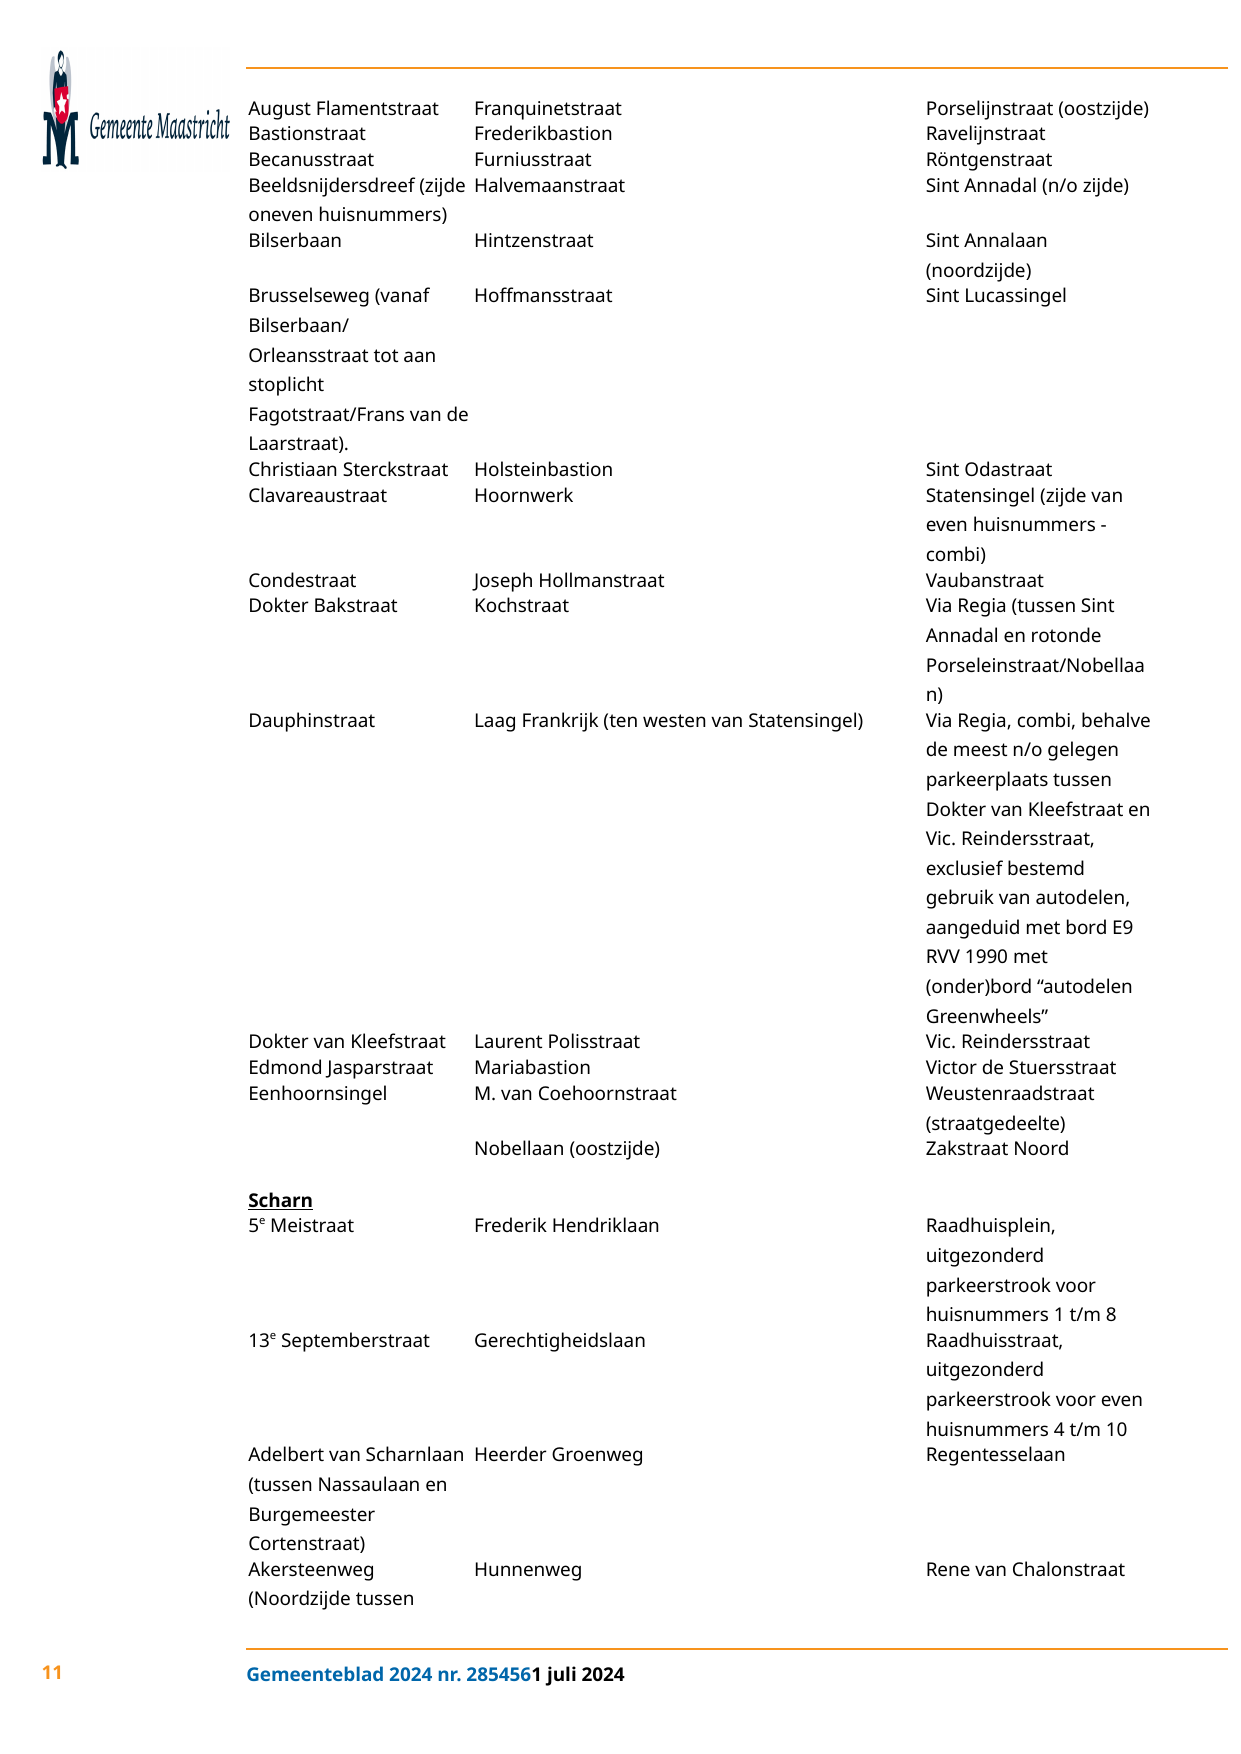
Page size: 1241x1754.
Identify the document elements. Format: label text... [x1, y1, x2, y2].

table_cell Bastionstraat [248, 121, 474, 146]
table_cell Mariabastion [474, 1054, 926, 1080]
table_cell Becanusstraat [248, 146, 474, 172]
table_cell Holsteinbastion [474, 456, 926, 482]
table_cell Raadhuisplein, uitgezonderd parkeerstrook voor huisnummers 1 t/m 8 [926, 1213, 1152, 1327]
table_cell Hoornwerk [474, 482, 926, 567]
table_cell Laurent Polisstraat [474, 1029, 926, 1054]
table_cell Dokter Bakstraat [248, 593, 474, 707]
table_cell Frederikbastion [474, 121, 926, 146]
table_cell Franquinetstraat [474, 95, 926, 121]
table_cell Vaubanstraat [926, 567, 1152, 593]
table_cell M. van Coehoornstraat [474, 1080, 926, 1135]
table_cell Gerechtigheidslaan [474, 1327, 926, 1442]
table_cell Sint Annadal (n/o zijde) [926, 172, 1152, 227]
table_cell Halvemaanstraat [474, 172, 926, 227]
table_cell Via Regia, combi, behalve de meest n/o gelegen parkeerplaats tussen Dokter van Kleefstraat en Vic. Reindersstraat, exclusief bestemd gebruik van autodelen, aangeduid met bord E9 RVV 1990 met (onder)bord “autodelen Greenwheels” [926, 707, 1152, 1029]
table_cell Bilserbaan [248, 227, 474, 283]
table_cell [248, 1161, 1152, 1187]
table_cell Akersteenweg (Noordzijde tussen [248, 1556, 474, 1611]
table_cell Röntgenstraat [926, 146, 1152, 172]
table_cell Heerder Groenweg [474, 1442, 926, 1556]
table_cell Zakstraat Noord [926, 1135, 1152, 1161]
table_cell Hintzenstraat [474, 227, 926, 283]
table_cell Dauphinstraat [248, 707, 474, 1029]
table_cell Condestraat [248, 567, 474, 593]
table_cell Victor de Stuersstraat [926, 1054, 1152, 1080]
table_cell 5e Meistraat [248, 1213, 474, 1327]
table_cell Raadhuisstraat, uitgezonderd parkeerstrook voor even huisnummers 4 t/m 10 [926, 1327, 1152, 1442]
table_cell Hoffmansstraat [474, 283, 926, 456]
table_cell Sint Annalaan (noordzijde) [926, 227, 1152, 283]
table_cell Christiaan Sterckstraat [248, 456, 474, 482]
table_cell Eenhoornsingel [248, 1080, 474, 1135]
table_cell Sint Lucassingel [926, 283, 1152, 456]
table_cell Rene van Chalonstraat [926, 1556, 1152, 1611]
table_cell Nobellaan (oostzijde) [474, 1135, 926, 1161]
table_cell Regentesselaan [926, 1442, 1152, 1556]
table_cell Beeldsnijdersdreef (zijde oneven huisnummers) [248, 172, 474, 227]
table_cell Frederik Hendriklaan [474, 1213, 926, 1327]
table_cell Statensingel (zijde van even huisnummers - combi) [926, 482, 1152, 567]
table_cell Laag Frankrijk (ten westen van Statensingel) [474, 707, 926, 1029]
table_cell Adelbert van Scharnlaan (tussen Nassaulaan en Burgemeester Cortenstraat) [248, 1442, 474, 1556]
table_cell 13e Septemberstraat [248, 1327, 474, 1442]
table_cell Sint Odastraat [926, 456, 1152, 482]
table_cell Clavareaustraat [248, 482, 474, 567]
table_cell Hunnenweg [474, 1556, 926, 1611]
table_cell Via Regia (tussen Sint Annadal en rotonde Porseleinstraat/Nobellaan) [926, 593, 1152, 707]
table_cell Brusselseweg (vanaf Bilserbaan/ Orleansstraat tot aan stoplicht Fagotstraat/Frans van de Laarstraat). [248, 283, 474, 456]
table_cell August Flamentstraat [248, 95, 474, 121]
picture [41, 47, 231, 172]
table_cell Edmond Jasparstraat [248, 1054, 474, 1080]
table_cell Joseph Hollmanstraat [474, 567, 926, 593]
table_cell Furniusstraat [474, 146, 926, 172]
table_cell Porselijnstraat (oostzijde) [926, 95, 1152, 121]
table_cell Vic. Reindersstraat [926, 1029, 1152, 1054]
table_cell [248, 1135, 474, 1161]
table_cell Weustenraadstraat (straatgedeelte) [926, 1080, 1152, 1135]
table_cell Ravelijnstraat [926, 121, 1152, 146]
table_cell Kochstraat [474, 593, 926, 707]
table_cell Dokter van Kleefstraat [248, 1029, 474, 1054]
table_cell Scharn [248, 1187, 1152, 1213]
